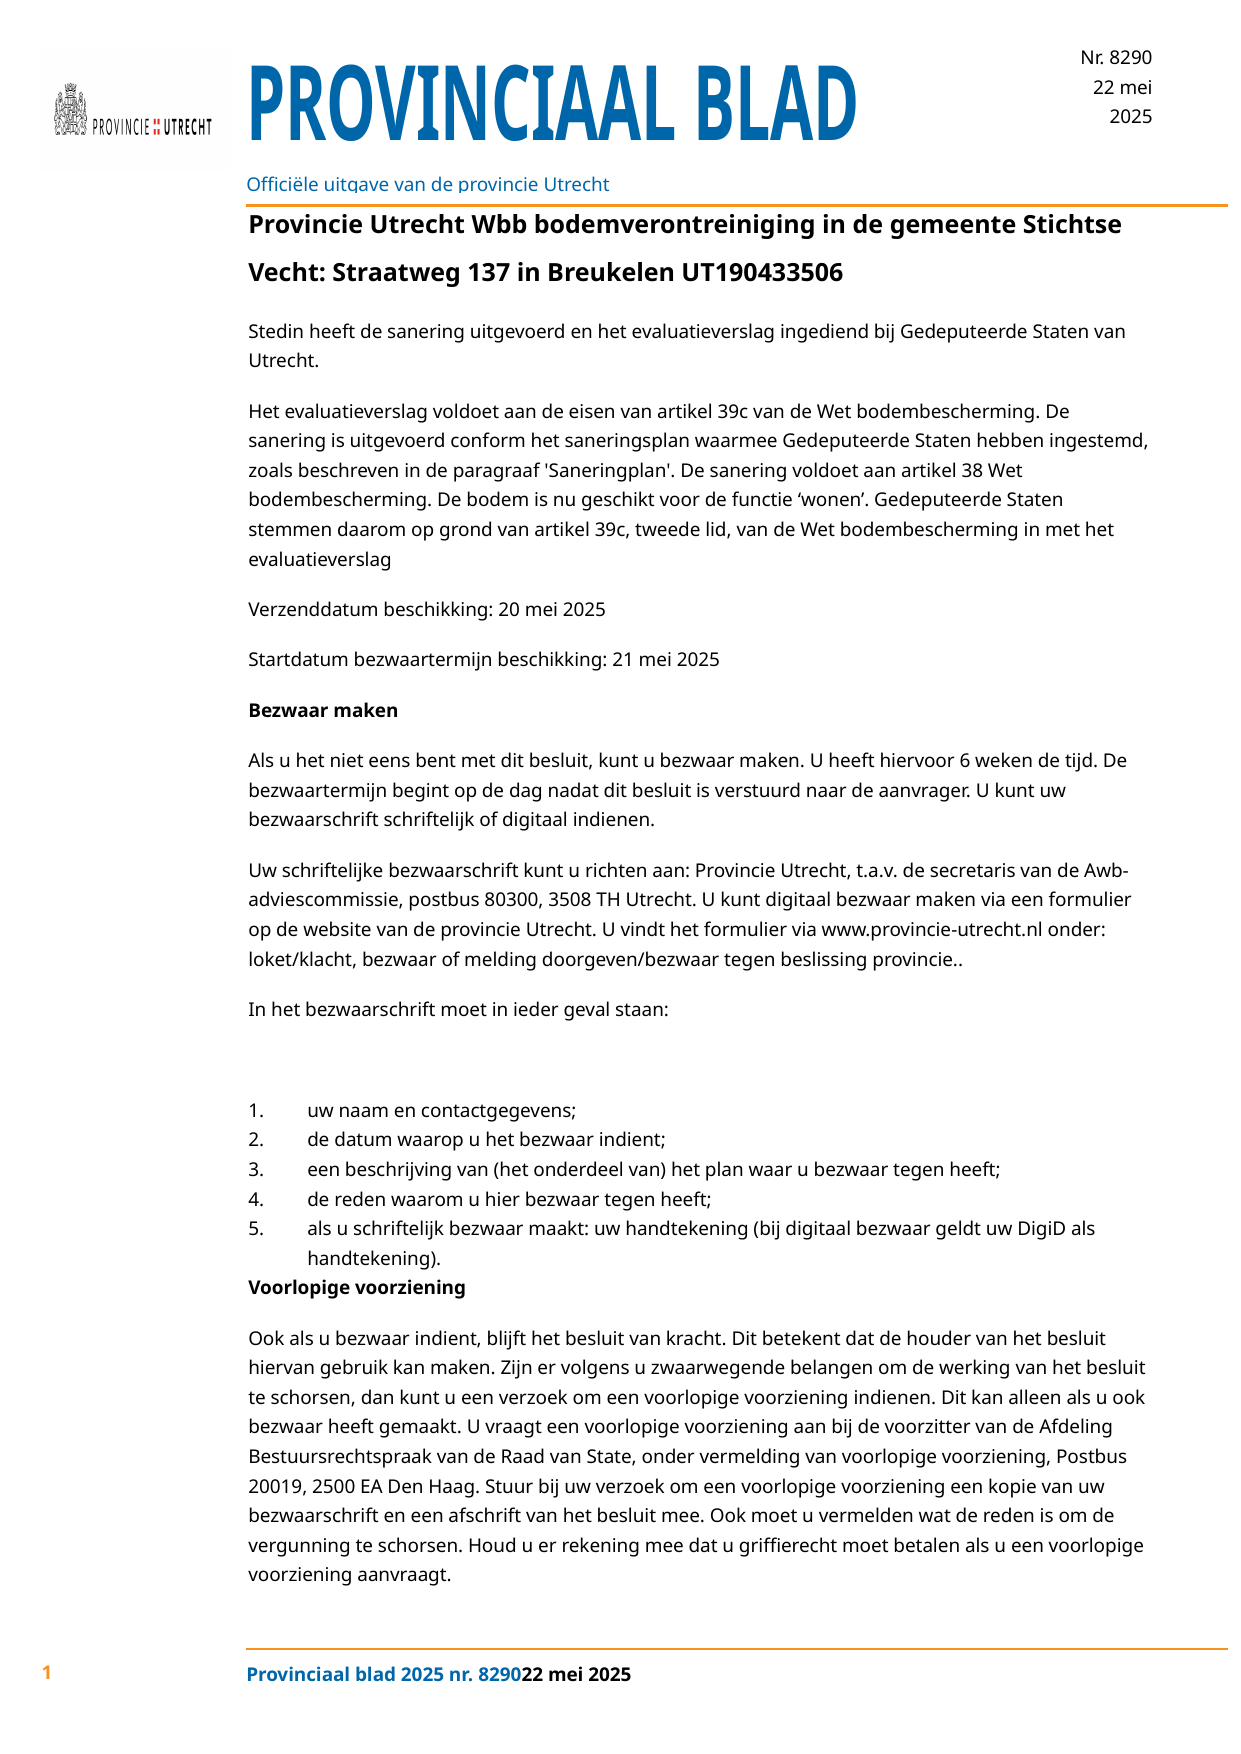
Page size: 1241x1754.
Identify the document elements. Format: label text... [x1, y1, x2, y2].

list de datum waarop u het bezwaar indient; [248, 1127, 1152, 1152]
list uw naam en contactgegevens; [248, 1097, 1152, 1123]
text Voorlopige voorziening [248, 1274, 1152, 1300]
list de reden waarom u hier bezwaar tegen heeft; [248, 1186, 1152, 1212]
text Startdatum bezwaartermijn beschikking: 21 mei 2025 [248, 647, 1152, 672]
text Verzenddatum beschikking: 20 mei 2025 [248, 596, 1152, 622]
text Stedin heeft de sanering uitgevoerd en het evaluatieverslag ingediend bij Gedeputeerde Staten van Utrecht. [248, 318, 1152, 373]
text Uw schriftelijke bezwaarschrift kunt u richten aan: Provincie Utrecht, t.a.v. de secretaris van de Awb-adviescommissie, postbus 80300, 3508 TH Utrecht. U kunt digitaal bezwaar maken via een formulier op de website van de provincie Utrecht. U vindt het formulier via www.provincie-utrecht.nl onder: loket/klacht, bezwaar of melding doorgeven/bezwaar tegen beslissing provincie.. [248, 857, 1152, 972]
text Als u het niet eens bent met dit besluit, kunt u bezwaar maken. U heeft hiervoor 6 weken de tijd. De bezwaartermijn begint op de dag nadat dit besluit is verstuurd naar de aanvrager. U kunt uw bezwaarschrift schriftelijk of digitaal indienen. [248, 747, 1152, 832]
text Ook als u bezwaar indient, blijft het besluit van kracht. Dit betekent dat de houder van het besluit hiervan gebruik kan maken. Zijn er volgens u zwaarwegende belangen om de werking van het besluit te schorsen, dan kunt u een verzoek om een voorlopige voorziening indienen. Dit kan alleen als u ook bezwaar heeft gemaakt. U vraagt een voorlopige voorziening aan bij de voorzitter van de Afdeling Bestuursrechtspraak van de Raad van State, onder vermelding van voorlopige voorziening, Postbus 20019, 2500 EA Den Haag. Stuur bij uw verzoek om een voorlopige voorziening een kopie van uw bezwaarschrift en een afschrift van het besluit mee. Ook moet u vermelden wat de reden is om de vergunning te schorsen. Houd u er rekening mee dat u griffierecht moet betalen als u een voorlopige voorziening aanvraagt. [248, 1325, 1152, 1587]
text In het bezwaarschrift moet in ieder geval staan: [248, 996, 1152, 1022]
picture [41, 47, 231, 172]
text Provincie Utrecht Wbb bodemverontreiniging in de gemeente Stichtse Vecht: Straatweg 137 in Breukelen UT190433506 [248, 207, 1152, 288]
text Bezwaar maken [248, 697, 1152, 723]
list als u schriftelijk bezwaar maakt: uw handtekening (bij digitaal bezwaar geldt uw DigiD als handtekening). [248, 1215, 1152, 1271]
list een beschrijving van (het onderdeel van) het plan waar u bezwaar tegen heeft; [248, 1156, 1152, 1182]
text Het evaluatieverslag voldoet aan de eisen van artikel 39c van de Wet bodembescherming. De sanering is uitgevoerd conform het saneringsplan waarmee Gedeputeerde Staten hebben ingestemd, zoals beschreven in de paragraaf 'Saneringplan'. De sanering voldoet aan artikel 38 Wet bodembescherming. De bodem is nu geschikt voor de functie ‘wonen’. Gedeputeerde Staten stemmen daarom op grond van artikel 39c, tweede lid, van de Wet bodembescherming in met het evaluatieverslag [248, 398, 1152, 572]
